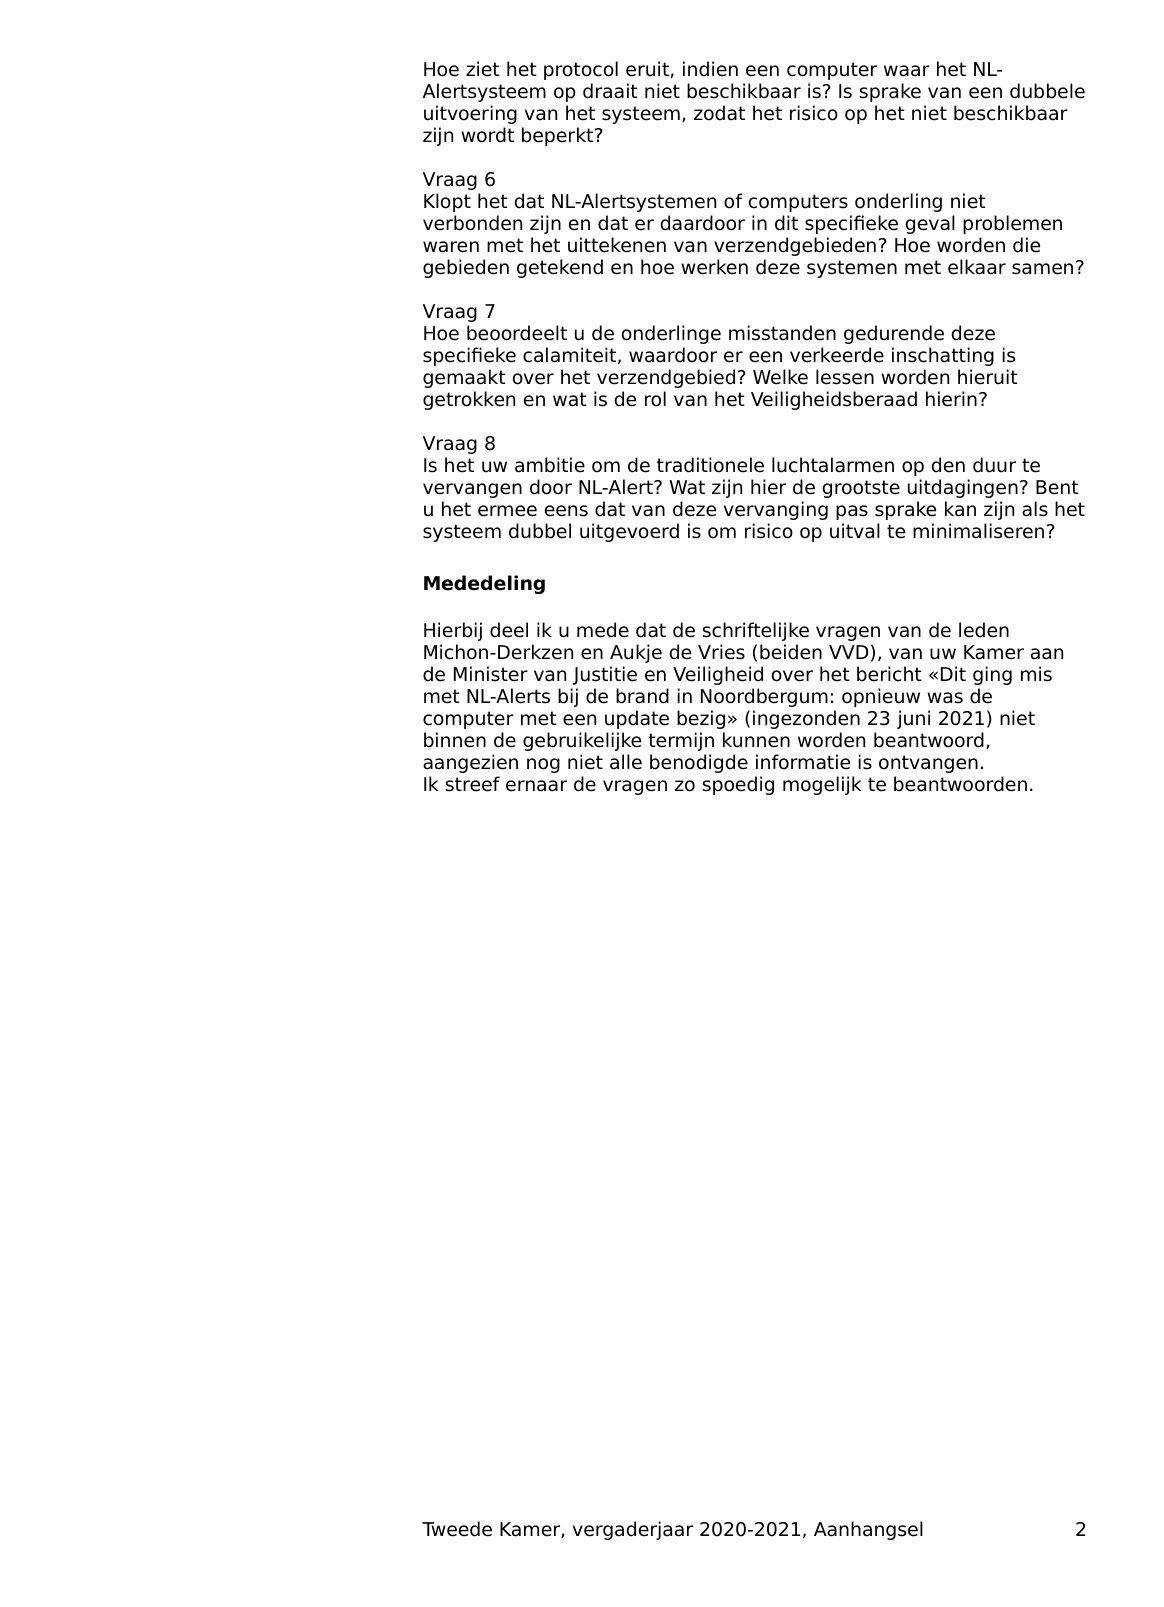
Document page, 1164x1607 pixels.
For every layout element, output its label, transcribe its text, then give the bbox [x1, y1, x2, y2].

subtitle Mededeling [422, 573, 1087, 595]
text Hoe ziet het protocol eruit, indien een computer waar het NL-Alertsysteem op draait niet beschikbaar is? Is sprake van een dubbele uitvoering van het systeem, zodat het risico op het niet beschikbaar zijn wordt beperkt? [422, 59, 1087, 147]
text Vraag 8 [422, 433, 1087, 455]
text Hierbij deel ik u mede dat de schriftelijke vragen van de leden Michon-Derkzen en Aukje de Vries (beiden VVD), van uw Kamer aan de Minister van Justitie en Veiligheid over het bericht «Dit ging mis met NL-Alerts bij de brand in Noordbergum: opnieuw was de computer met een update bezig» (ingezonden 23 juni 2021) niet binnen de gebruikelijke termijn kunnen worden beantwoord, aangezien nog niet alle benodigde informatie is ontvangen. [422, 620, 1087, 774]
text Vraag 6 [422, 169, 1087, 191]
text Klopt het dat NL-Alertsystemen of computers onderling niet verbonden zijn en dat er daardoor in dit specifieke geval problemen waren met het uittekenen van verzendgebieden? Hoe worden die gebieden getekend en hoe werken deze systemen met elkaar samen? [422, 191, 1087, 279]
text Vraag 7 [422, 301, 1087, 323]
text Ik streef ernaar de vragen zo spoedig mogelijk te beantwoorden. [422, 774, 1087, 796]
text Hoe beoordeelt u de onderlinge misstanden gedurende deze specifieke calamiteit, waardoor er een verkeerde inschatting is gemaakt over het verzendgebied? Welke lessen worden hieruit getrokken en wat is de rol van het Veiligheidsberaad hierin? [422, 323, 1087, 411]
text Is het uw ambitie om de traditionele luchtalarmen op den duur te vervangen door NL-Alert? Wat zijn hier de grootste uitdagingen? Bent u het ermee eens dat van deze vervanging pas sprake kan zijn als het systeem dubbel uitgevoerd is om risico op uitval te minimaliseren? [422, 455, 1087, 543]
